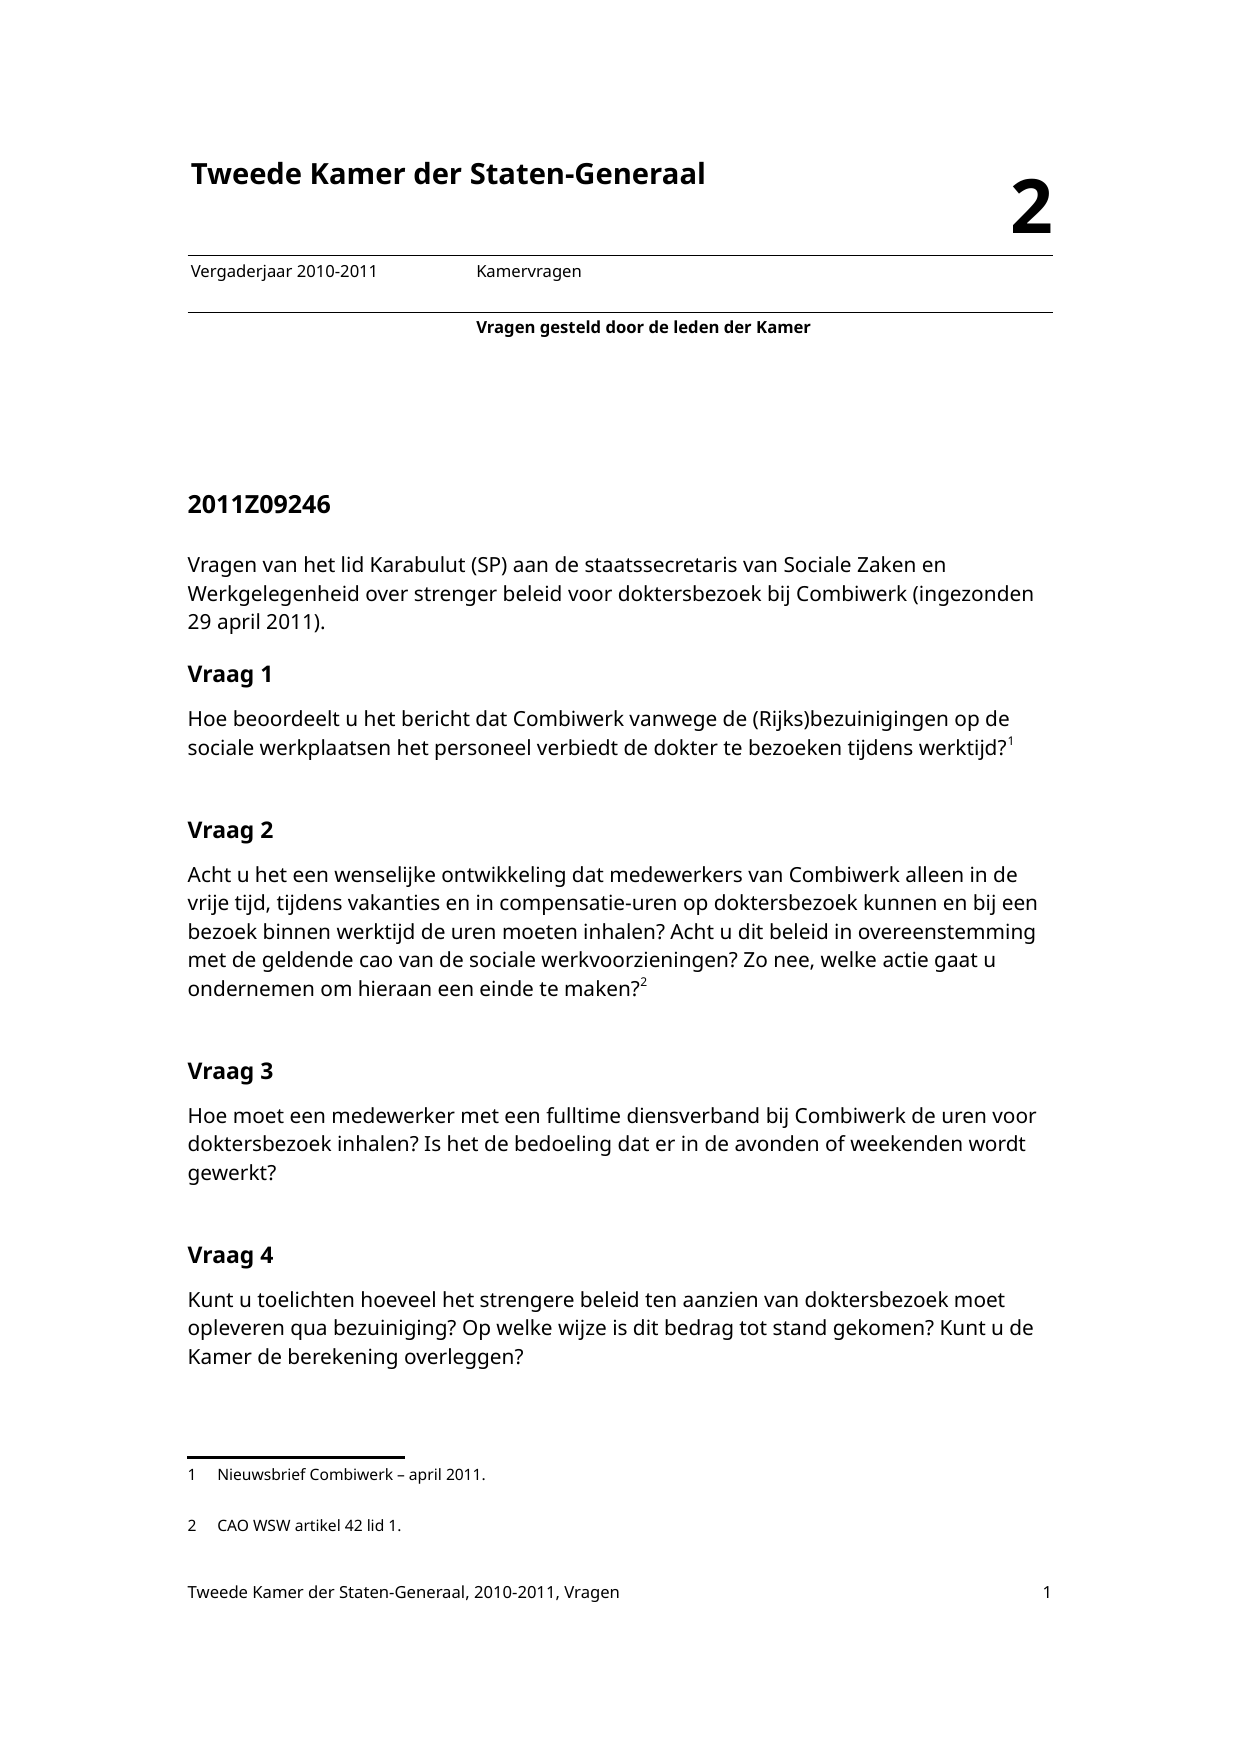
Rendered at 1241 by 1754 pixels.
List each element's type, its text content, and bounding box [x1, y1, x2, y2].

text Hoe beoordeelt u het bericht dat Combiwerk vanwege de (Rijks)bezuinigingen op de sociale werkplaatsen het personeel verbiedt de dokter te bezoeken tijdens werktijd? [187, 704, 1053, 761]
text Nieuwsbrief Combiwerk – april 2011. [187, 1449, 1053, 1478]
text Kunt u toelichten hoeveel het strengere beleid ten aanzien van doktersbezoek moet opleveren qua bezuiniging? Op welke wijze is dit bedrag tot stand gekomen? Kunt u de Kamer de berekening overleggen? [187, 1285, 1053, 1370]
subtitle Vraag 2 [187, 814, 1053, 845]
subtitle Vraag 1 [187, 658, 1053, 689]
table_header 2 [880, 150, 1053, 255]
table_cell Vergaderjaar 2010-2011 [188, 256, 473, 312]
text Vragen van het lid Karabulut (SP) aan de staatssecretaris van Sociale Zaken en Werkgelegenheid over strenger beleid voor doktersbezoek bij Combiwerk (ingezonden 29 april 2011). [187, 550, 1053, 636]
subtitle Vraag 4 [187, 1239, 1053, 1270]
text Hoe moet een medewerker met een fulltime diensverband bij Combiwerk de uren voor doktersbezoek inhalen? Is het de bedoeling dat er in de avonden of weekenden wordt gewerkt? [187, 1101, 1053, 1186]
table_cell [188, 313, 473, 339]
table_cell Kamervragen [473, 256, 1053, 312]
table_cell Vragen gesteld door de leden der Kamer [473, 313, 1053, 339]
text 2011Z09246 [187, 487, 1053, 521]
text Acht u het een wenselijke ontwikkeling dat medewerkers van Combiwerk alleen in de vrije tijd, tijdens vakanties en in compensatie-uren op doktersbezoek kunnen en bij een bezoek binnen werktijd de uren moeten inhalen? Acht u dit beleid in overeenstemming met de geldende cao van de sociale werkvoorzieningen? Zo nee, welke actie gaat u ondernemen om hieraan een einde te maken? [187, 860, 1053, 1002]
subtitle Vraag 3 [187, 1055, 1053, 1086]
text CAO WSW artikel 42 lid 1. [187, 1508, 1053, 1536]
table_header Tweede Kamer der Staten-Generaal [188, 150, 879, 255]
